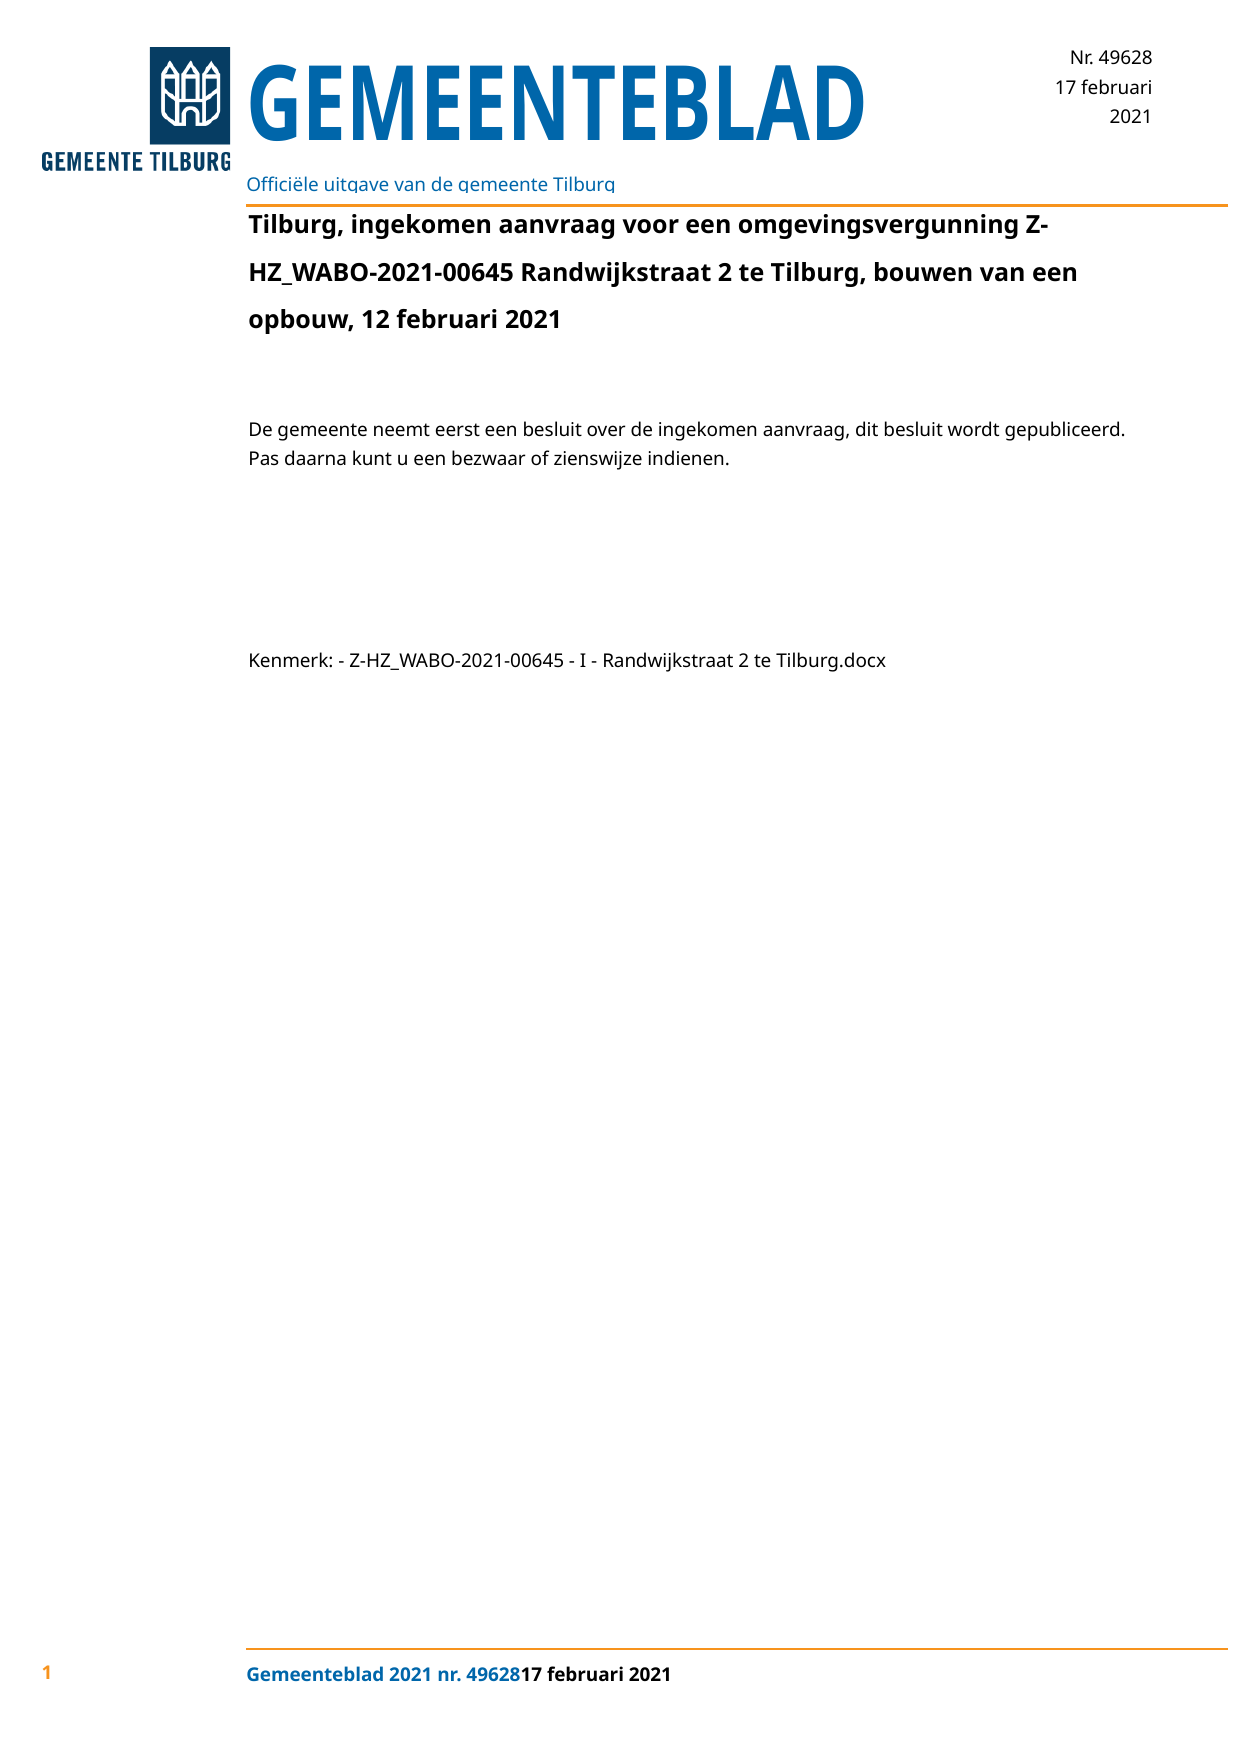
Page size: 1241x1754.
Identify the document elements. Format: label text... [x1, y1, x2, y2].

text Tilburg, ingekomen aanvraag voor een omgevingsvergunning Z-HZ_WABO-2021-00645 Randwijkstraat 2 te Tilburg, bouwen van een opbouw, 12 februari 2021 [248, 207, 1152, 336]
picture [41, 47, 231, 172]
text Kenmerk: - Z-HZ_WABO-2021-00645 - I - Randwijkstraat 2 te Tilburg.docx [248, 647, 1152, 673]
text De gemeente neemt eerst een besluit over de ingekomen aanvraag, dit besluit wordt gepubliceerd. Pas daarna kunt u een bezwaar of zienswijze indienen. [248, 416, 1152, 471]
